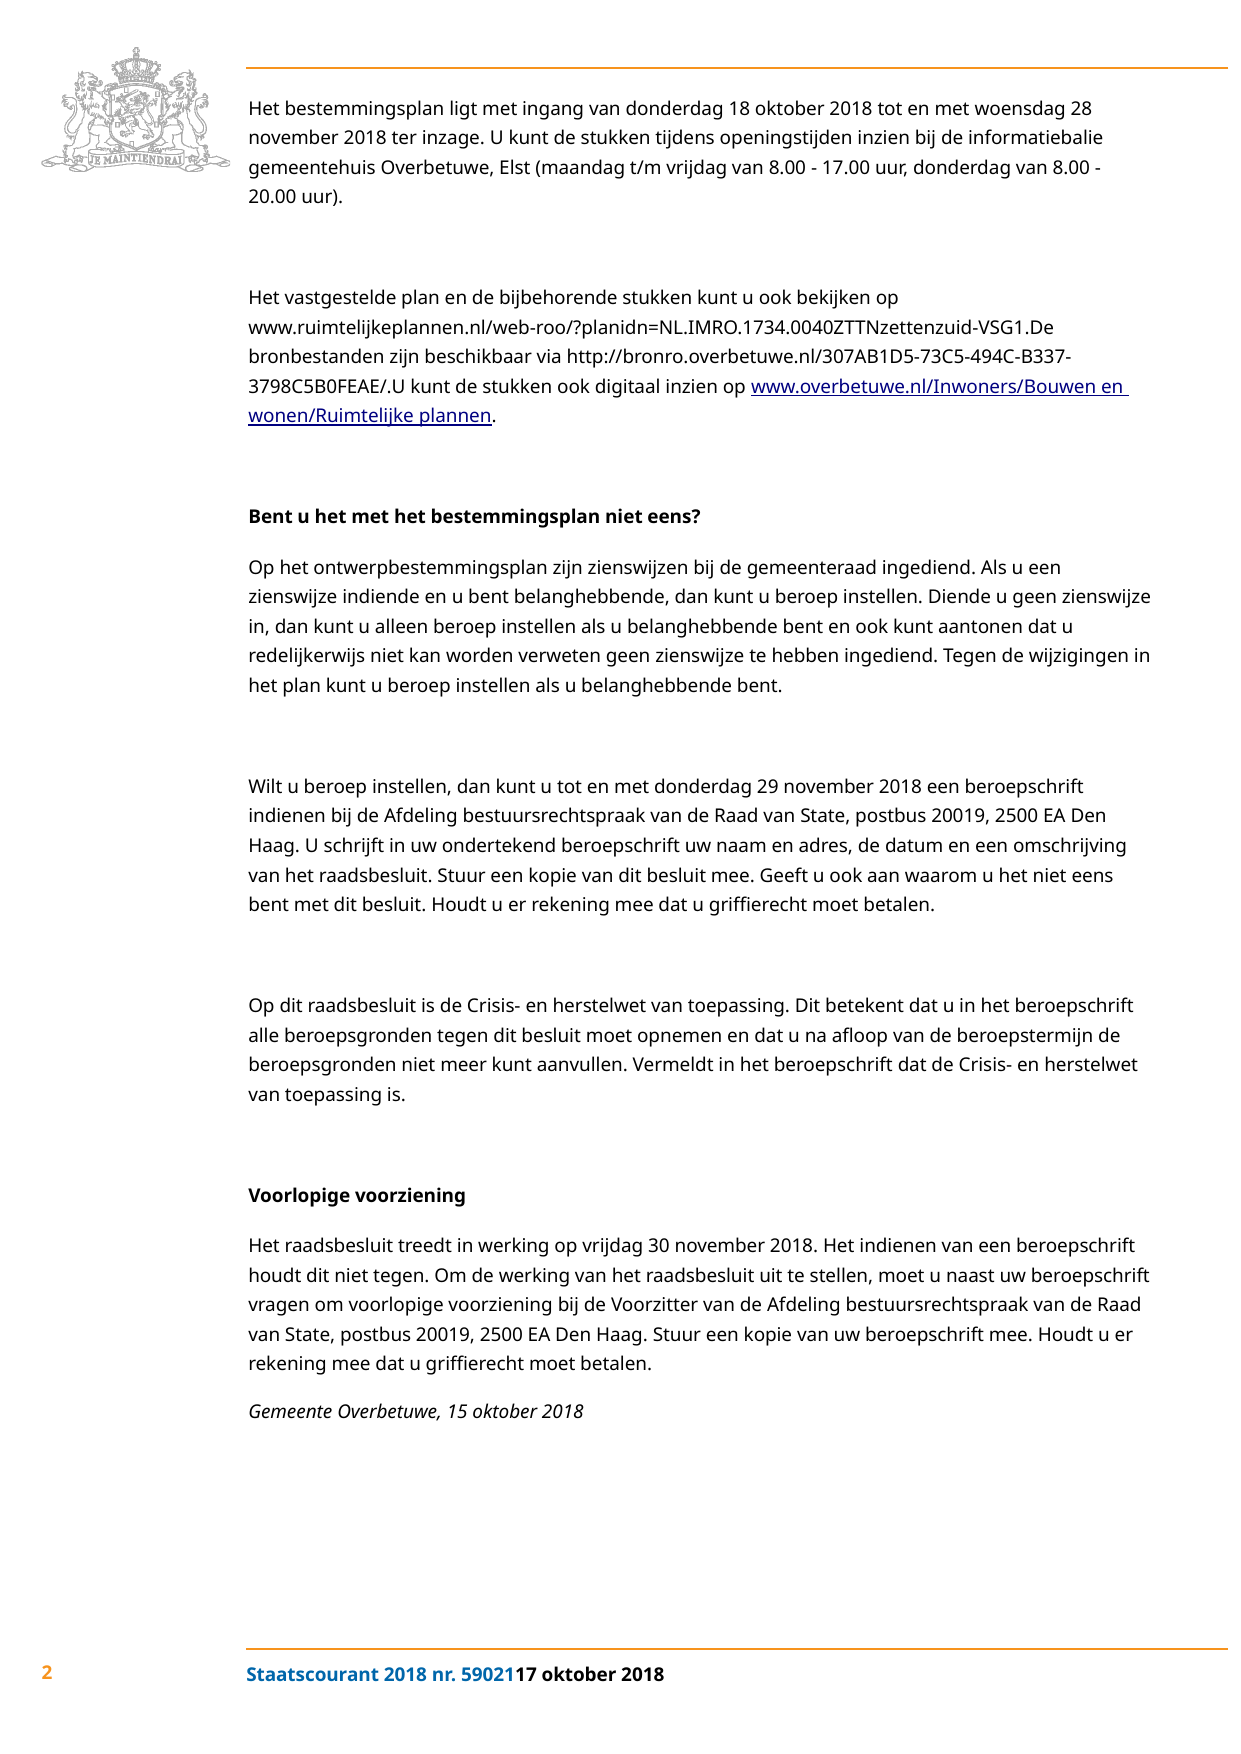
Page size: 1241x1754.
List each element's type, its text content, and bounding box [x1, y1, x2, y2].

text Op dit raadsbesluit is de Crisis- en herstelwet van toepassing. Dit betekent dat u in het beroepschrift alle beroepsgronden tegen dit besluit moet opnemen en dat u na afloop van de beroepstermijn de beroepsgronden niet meer kunt aanvullen. Vermeldt in het beroepschrift dat de Crisis- en herstelwet van toepassing is. [248, 992, 1152, 1107]
text Op het ontwerpbestemmingsplan zijn zienswijzen bij de gemeenteraad ingediend. Als u een zienswijze indiende en u bent belanghebbende, dan kunt u beroep instellen. Diende u geen zienswijze in, dan kunt u alleen beroep instellen als u belanghebbende bent en ook kunt aantonen dat u redelijkerwijs niet kan worden verweten geen zienswijze te hebben ingediend. Tegen de wijzigingen in het plan kunt u beroep instellen als u belanghebbende bent. [248, 554, 1152, 698]
picture [41, 47, 231, 172]
text Bent u het met het bestemmingsplan niet eens? [248, 503, 1152, 529]
text Wilt u beroep instellen, dan kunt u tot en met donderdag 29 november 2018 een beroepschrift indienen bij de Afdeling bestuursrechtspraak van de Raad van State, postbus 20019, 2500 EA Den Haag. U schrijft in uw ondertekend beroepschrift uw naam en adres, de datum en een omschrijving van het raadsbesluit. Stuur een kopie van dit besluit mee. Geeft u ook aan waarom u het niet eens bent met dit besluit. Houdt u er rekening mee dat u griffierecht moet betalen. [248, 773, 1152, 917]
text Het raadsbesluit treedt in werking op vrijdag 30 november 2018. Het indienen van een beroepschrift houdt dit niet tegen. Om de werking van het raadsbesluit uit te stellen, moet u naast uw beroepschrift vragen om voorlopige voorziening bij de Voorzitter van de Afdeling bestuursrechtspraak van de Raad van State, postbus 20019, 2500 EA Den Haag. Stuur een kopie van uw beroepschrift mee. Houdt u er rekening mee dat u griffierecht moet betalen. [248, 1232, 1152, 1376]
text Het vastgestelde plan en de bijbehorende stukken kunt u ook bekijken op www.ruimtelijkeplannen.nl/web-roo/?planidn=NL.IMRO.1734.0040ZTTNzettenzuid-VSG1.De bronbestanden zijn beschikbaar via http://bronro.overbetuwe.nl/307AB1D5-73C5-494C-B337-3798C5B0FEAE/.U kunt de stukken ook digitaal inzien op www.overbetuwe.nl/Inwoners/Bouwen en wonen/Ruimtelijke plannen. [248, 284, 1152, 428]
text Het bestemmingsplan ligt met ingang van donderdag 18 oktober 2018 tot en met woensdag 28 november 2018 ter inzage. U kunt de stukken tijdens openingstijden inzien bij de informatiebalie gemeentehuis Overbetuwe, Elst (maandag t/m vrijdag van 8.00 - 17.00 uur, donderdag van 8.00 - 20.00 uur). [248, 95, 1152, 209]
text Voorlopige voorziening [248, 1182, 1152, 1208]
text Gemeente Overbetuwe, 15 oktober 2018 [248, 1398, 1152, 1424]
